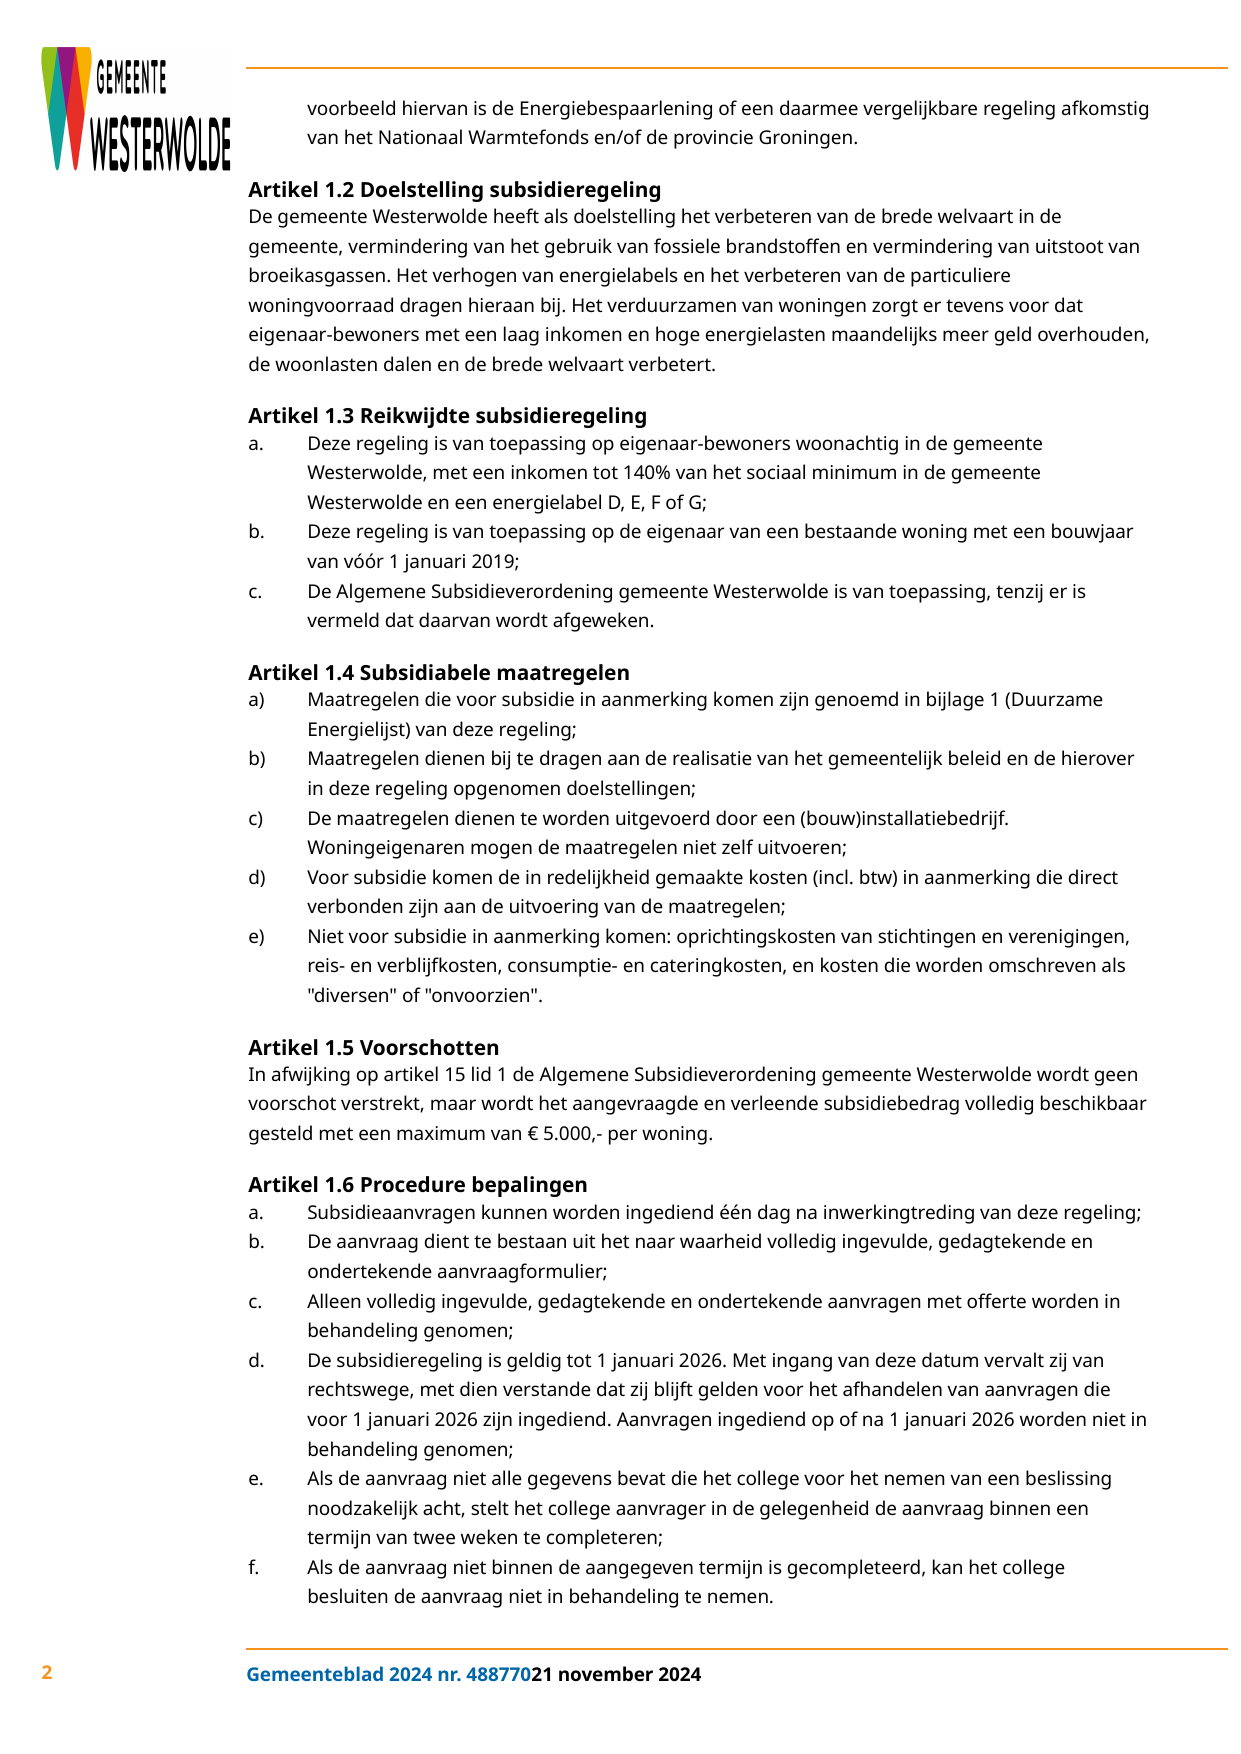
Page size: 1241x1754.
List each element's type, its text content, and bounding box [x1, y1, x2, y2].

text Artikel 1.5 Voorschotten [248, 1033, 1152, 1061]
text In afwijking op artikel 15 lid 1 de Algemene Subsidieverordening gemeente Westerwolde wordt geen voorschot verstrekt, maar wordt het aangevraagde en verleende subsidiebedrag volledig beschikbaar gesteld met een maximum van € 5.000,- per woning. [248, 1061, 1152, 1146]
list Maatregelen dienen bij te dragen aan de realisatie van het gemeentelijk beleid en de hierover in deze regeling opgenomen doelstellingen; [248, 746, 1152, 801]
list voorbeeld hiervan is de Energiebespaarlening of een daarmee vergelijkbare regeling afkomstig van het Nationaal Warmtefonds en/of de provincie Groningen. [248, 95, 1152, 150]
list Maatregelen die voor subsidie in aanmerking komen zijn genoemd in bijlage 1 (Duurzame Energielijst) van deze regeling; [248, 686, 1152, 742]
text De gemeente Westerwolde heeft als doelstelling het verbeteren van de brede welvaart in de gemeente, vermindering van het gebruik van fossiele brandstoffen en vermindering van uitstoot van broeikasgassen. Het verhogen van energielabels en het verbeteren van de particuliere woningvoorraad dragen hieraan bij. Het verduurzamen van woningen zorgt er tevens voor dat eigenaar-bewoners met een laag inkomen en hoge energielasten maandelijks meer geld overhouden, de woonlasten dalen en de brede welvaart verbetert. [248, 203, 1152, 377]
list Als de aanvraag niet alle gegevens bevat die het college voor het nemen van een beslissing noodzakelijk acht, stelt het college aanvrager in de gelegenheid de aanvraag binnen een termijn van twee weken te completeren; [248, 1465, 1152, 1550]
text Artikel 1.6 Procedure bepalingen [248, 1171, 1152, 1199]
list Deze regeling is van toepassing op de eigenaar van een bestaande woning met een bouwjaar van vóór 1 januari 2019; [248, 519, 1152, 574]
text Artikel 1.3 Reikwijdte subsidieregeling [248, 402, 1152, 430]
list De subsidieregeling is geldig tot 1 januari 2026. Met ingang van deze datum vervalt zij van rechtswege, met dien verstande dat zij blijft gelden voor het afhandelen van aanvragen die voor 1 januari 2026 zijn ingediend. Aanvragen ingediend op of na 1 januari 2026 worden niet in behandeling genomen; [248, 1347, 1152, 1461]
list Voor subsidie komen de in redelijkheid gemaakte kosten (incl. btw) in aanmerking die direct verbonden zijn aan de uitvoering van de maatregelen; [248, 864, 1152, 919]
list De maatregelen dienen te worden uitgevoerd door een (bouw)installatiebedrijf. Woningeigenaren mogen de maatregelen niet zelf uitvoeren; [248, 805, 1152, 860]
text Artikel 1.2 Doelstelling subsidieregeling [248, 175, 1152, 203]
list Subsidieaanvragen kunnen worden ingediend één dag na inwerkingtreding van deze regeling; [248, 1199, 1152, 1225]
list Alleen volledig ingevulde, gedagtekende en ondertekende aanvragen met offerte worden in behandeling genomen; [248, 1288, 1152, 1343]
list Deze regeling is van toepassing op eigenaar-bewoners woonachtig in de gemeente Westerwolde, met een inkomen tot 140% van het sociaal minimum in de gemeente Westerwolde en een energielabel D, E, F of G; [248, 430, 1152, 515]
list Niet voor subsidie in aanmerking komen: oprichtingskosten van stichtingen en verenigingen, reis- en verblijfkosten, consumptie- en cateringkosten, en kosten die worden omschreven als "diversen" of "onvoorzien". [248, 923, 1152, 1008]
picture [41, 47, 231, 172]
text Artikel 1.4 Subsidiabele maatregelen [248, 658, 1152, 686]
list De aanvraag dient te bestaan uit het naar waarheid volledig ingevulde, gedagtekende en ondertekende aanvraagformulier; [248, 1229, 1152, 1284]
list De Algemene Subsidieverordening gemeente Westerwolde is van toepassing, tenzij er is vermeld dat daarvan wordt afgeweken. [248, 578, 1152, 633]
list Als de aanvraag niet binnen de aangegeven termijn is gecompleteerd, kan het college besluiten de aanvraag niet in behandeling te nemen. [248, 1554, 1152, 1609]
